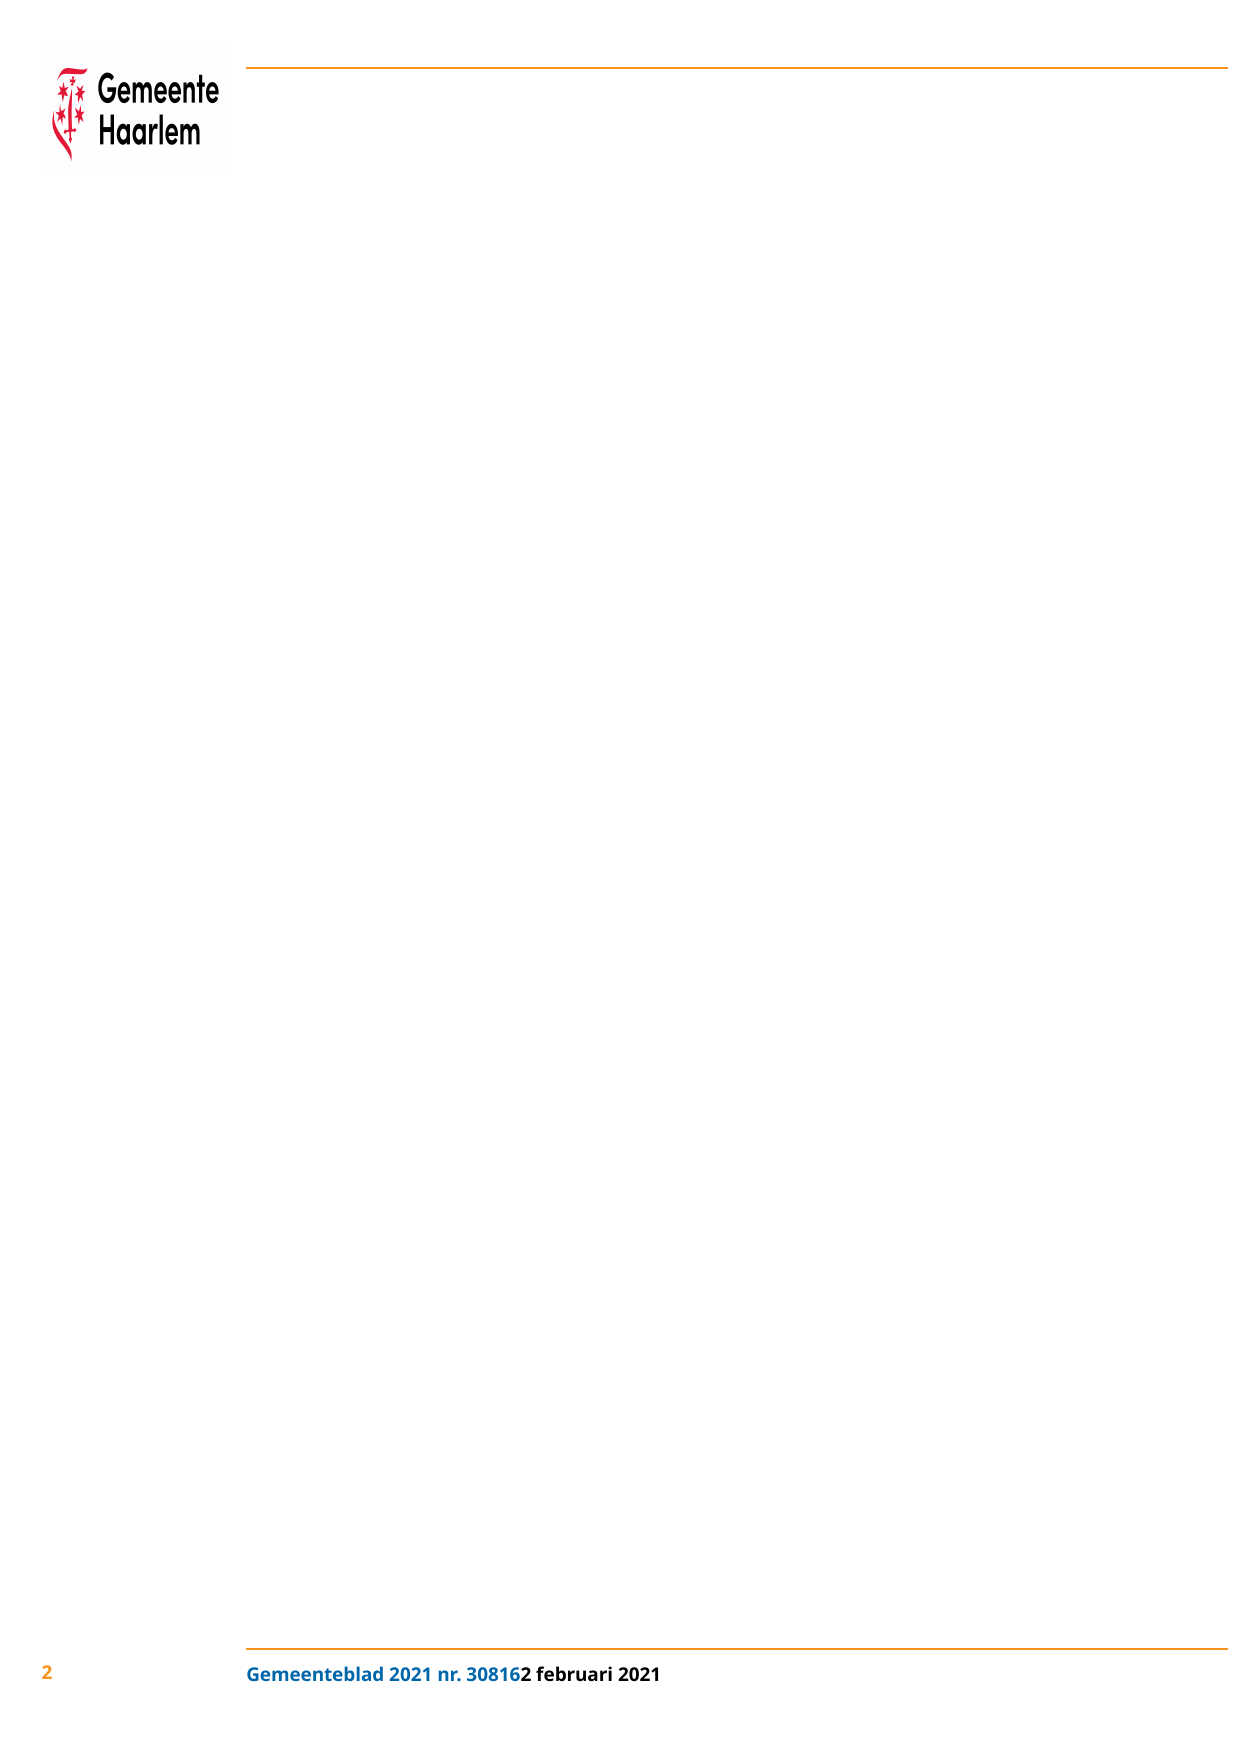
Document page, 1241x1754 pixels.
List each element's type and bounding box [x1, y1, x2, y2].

picture [41, 47, 231, 172]
